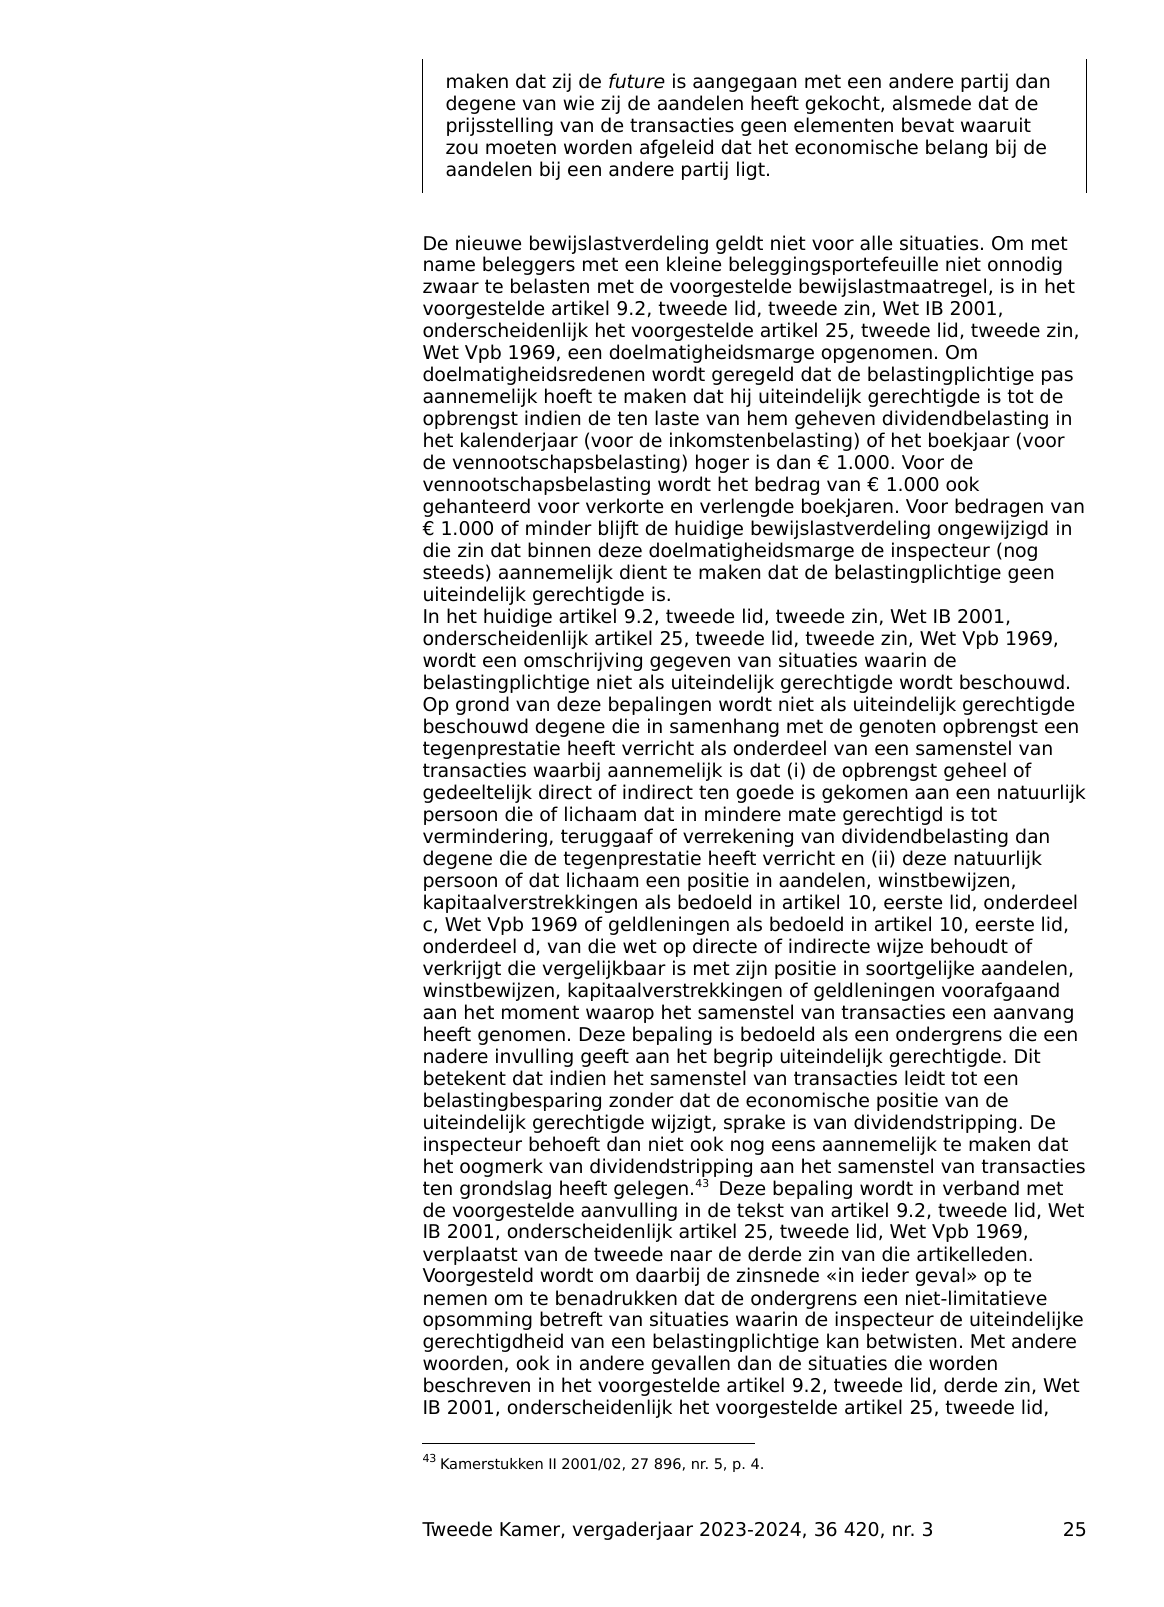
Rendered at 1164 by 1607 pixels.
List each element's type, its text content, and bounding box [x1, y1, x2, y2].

text De nieuwe bewijslastverdeling geldt niet voor alle situaties. Om met name beleggers met een kleine beleggingsportefeuille niet onnodig zwaar te belasten met de voorgestelde bewijslastmaatregel, is in het voorgestelde artikel 9.2, tweede lid, tweede zin, Wet IB 2001, onderscheidenlijk het voorgestelde artikel 25, tweede lid, tweede zin, Wet Vpb 1969, een doelmatigheidsmarge opgenomen. Om doelmatigheidsredenen wordt geregeld dat de belastingplichtige pas aannemelijk hoeft te maken dat hij uiteindelijk gerechtigde is tot de opbrengst indien de ten laste van hem geheven dividendbelasting in het kalenderjaar (voor de inkomstenbelasting) of het boekjaar (voor de vennootschapsbelasting) hoger is dan € 1.000. Voor de vennootschapsbelasting wordt het bedrag van € 1.000 ook gehanteerd voor verkorte en verlengde boekjaren. Voor bedragen van € 1.000 of minder blijft de huidige bewijslastverdeling ongewijzigd in die zin dat binnen deze doelmatigheidsmarge de inspecteur (nog steeds) aannemelijk dient te maken dat de belastingplichtige geen uiteindelijk gerechtigde is. [422, 232, 1087, 606]
text Kamerstukken II 2001/02, 27 896, nr. 5, p. 4. [422, 1452, 1087, 1474]
table_header maken dat zij de future is aangegaan met een andere partij dan degene van wie zij de aandelen heeft gekocht, alsmede dat de prijsstelling van de transacties geen elementen bevat waaruit zou moeten worden afgeleid dat het economische belang bij de aandelen bij een andere partij ligt. [423, 59, 1086, 192]
text In het huidige artikel 9.2, tweede lid, tweede zin, Wet IB 2001, onderscheidenlijk artikel 25, tweede lid, tweede zin, Wet Vpb 1969, wordt een omschrijving gegeven van situaties waarin de belastingplichtige niet als uiteindelijk gerechtigde wordt beschouwd. Op grond van deze bepalingen wordt niet als uiteindelijk gerechtigde beschouwd degene die in samenhang met de genoten opbrengst een tegenprestatie heeft verricht als onderdeel van een samenstel van transacties waarbij aannemelijk is dat (i) de opbrengst geheel of gedeeltelijk direct of indirect ten goede is gekomen aan een natuurlijk persoon die of lichaam dat in mindere mate gerechtigd is tot vermindering, teruggaaf of verrekening van dividendbelasting dan degene die de tegenprestatie heeft verricht en (ii) deze natuurlijk persoon of dat lichaam een positie in aandelen, winstbewijzen, kapitaalverstrekkingen als bedoeld in artikel 10, eerste lid, onderdeel c, Wet Vpb 1969 of geldleningen als bedoeld in artikel 10, eerste lid, onderdeel d, van die wet op directe of indirecte wijze behoudt of verkrijgt die vergelijkbaar is met zijn positie in soortgelijke aandelen, winstbewijzen, kapitaalverstrekkingen of geldleningen voorafgaand aan het moment waarop het samenstel van transacties een aanvang heeft genomen. Deze bepaling is bedoeld als een ondergrens die een nadere invulling geeft aan het begrip uiteindelijk gerechtigde. Dit betekent dat indien het samenstel van transacties leidt tot een belastingbesparing zonder dat de economische positie van de uiteindelijk gerechtigde wijzigt, sprake is van dividendstripping. De inspecteur behoeft dan niet ook nog eens aannemelijk te maken dat het oogmerk van dividendstripping aan het samenstel van transacties ten grondslag heeft gelegen. Deze bepaling wordt in verband met de voorgestelde aanvulling in de tekst van artikel 9.2, tweede lid, Wet IB 2001, onderscheidenlijk artikel 25, tweede lid, Wet Vpb 1969, verplaatst van de tweede naar de derde zin van die artikelleden. Voorgesteld wordt om daarbij de zinsnede «in ieder geval» op te nemen om te benadrukken dat de ondergrens een niet-limitatieve opsomming betreft van situaties waarin de inspecteur de uiteindelijke gerechtigdheid van een belastingplichtige kan betwisten. Met andere woorden, ook in andere gevallen dan de situaties die worden beschreven in het voorgestelde artikel 9.2, tweede lid, derde zin, Wet IB 2001, onderscheidenlijk het voorgestelde artikel 25, tweede lid, [422, 606, 1087, 1419]
